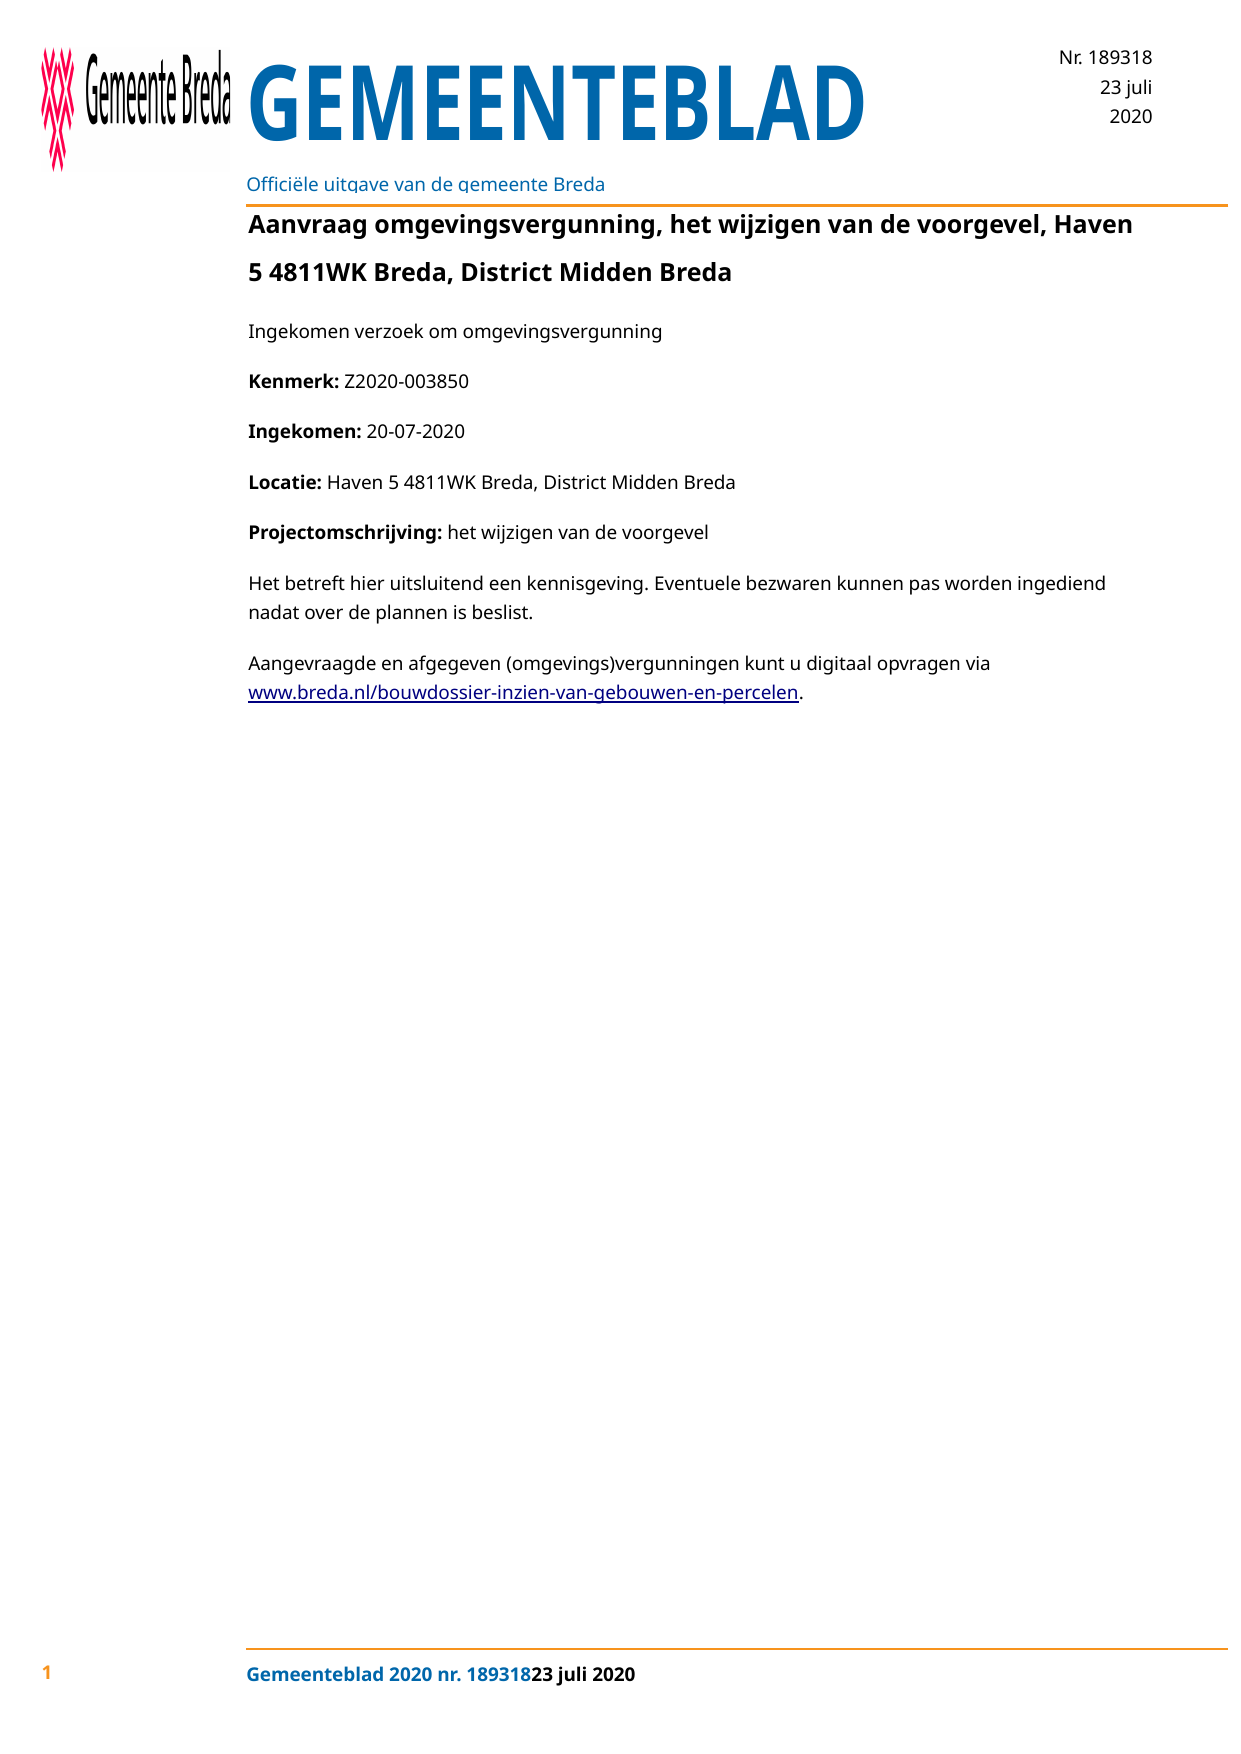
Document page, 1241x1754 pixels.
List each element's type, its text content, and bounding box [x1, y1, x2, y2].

text Het betreft hier uitsluitend een kennisgeving. Eventuele bezwaren kunnen pas worden ingediend nadat over de plannen is beslist. [248, 570, 1152, 625]
text Locatie: Haven 5 4811WK Breda, District Midden Breda [248, 469, 1152, 495]
text Ingekomen: 20-07-2020 [248, 419, 1152, 444]
picture [41, 47, 231, 172]
text Ingekomen verzoek om omgevingsvergunning [248, 318, 1152, 344]
text Aanvraag omgevingsvergunning, het wijzigen van de voorgevel, Haven 5 4811WK Breda, District Midden Breda [248, 207, 1152, 288]
text Aangevraagde en afgegeven (omgevings)vergunningen kunt u digitaal opvragen via www.breda.nl/bouwdossier-inzien-van-gebouwen-en-percelen. [248, 650, 1152, 705]
text Kenmerk: Z2020-003850 [248, 368, 1152, 394]
text Projectomschrijving: het wijzigen van de voorgevel [248, 519, 1152, 545]
